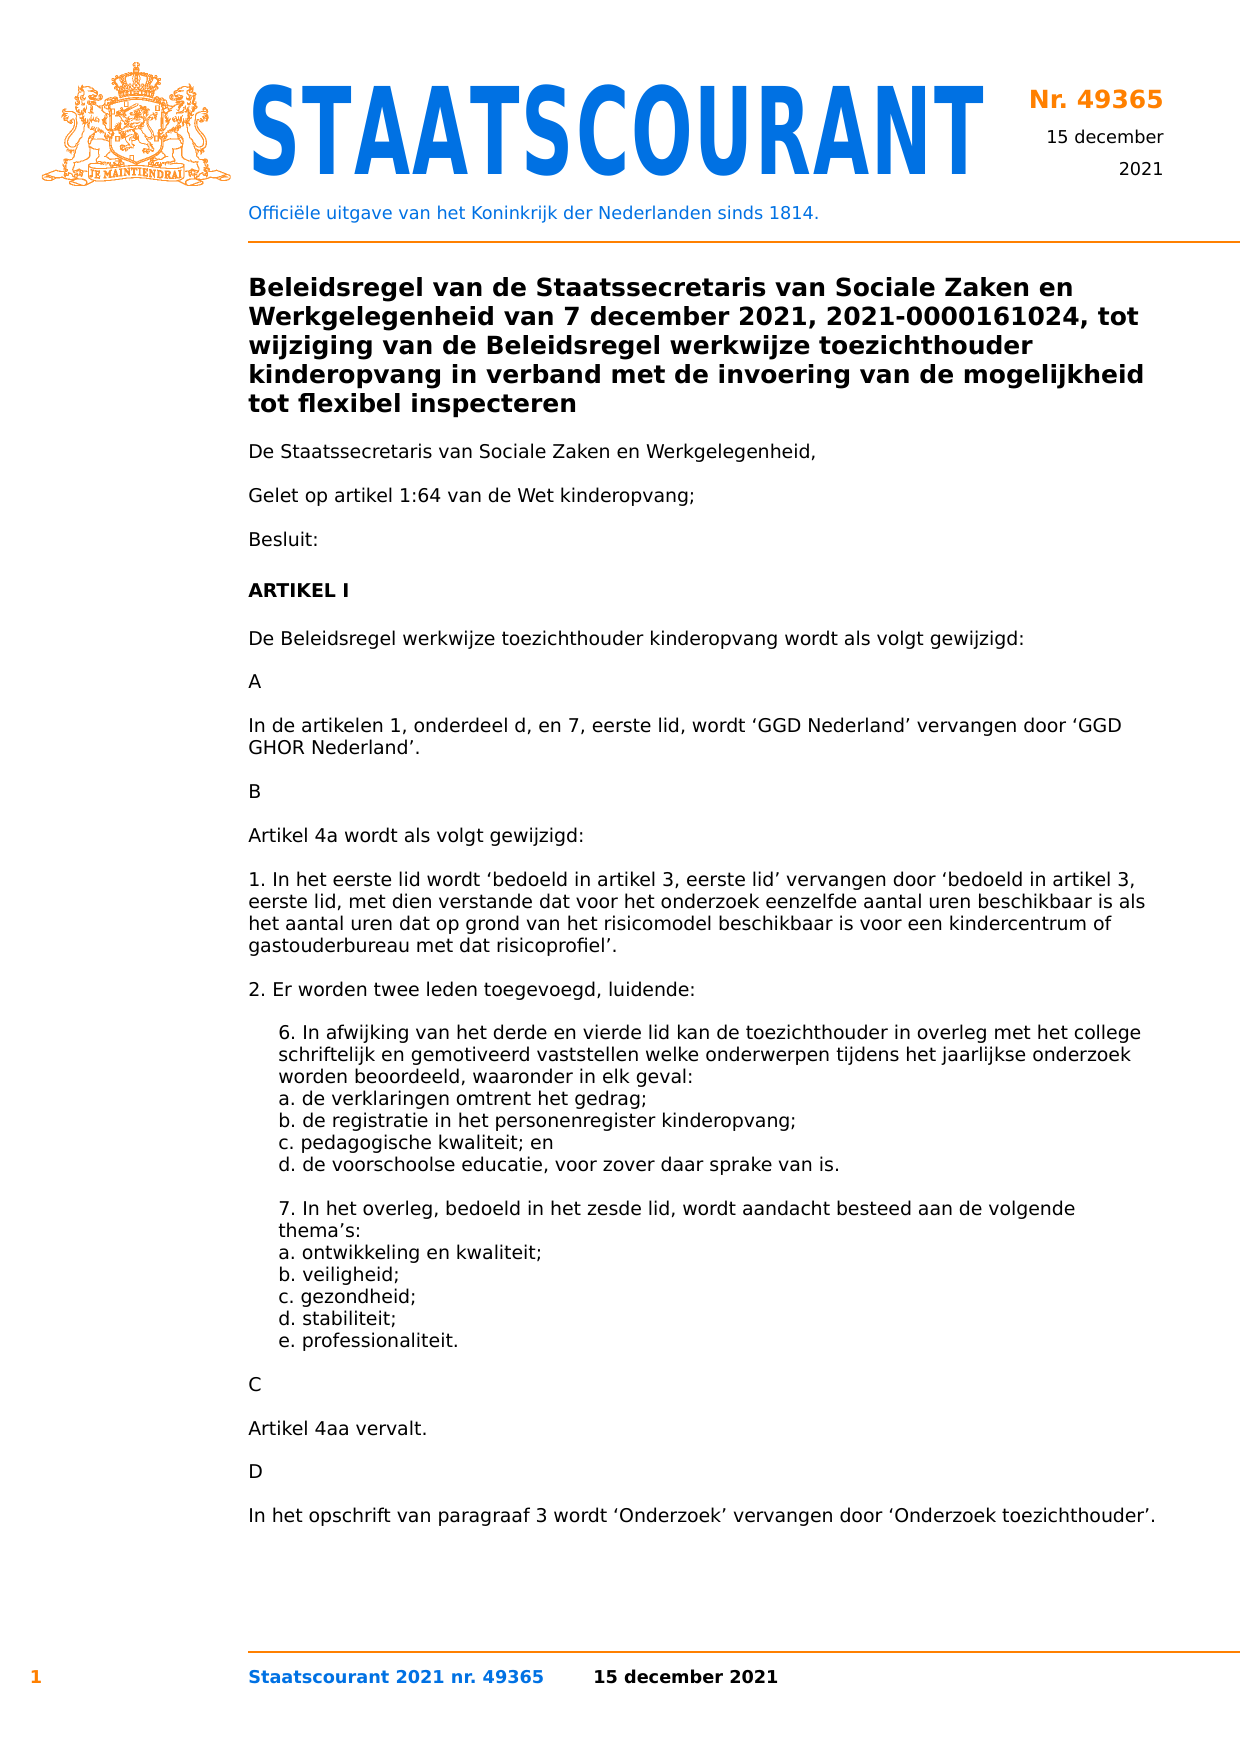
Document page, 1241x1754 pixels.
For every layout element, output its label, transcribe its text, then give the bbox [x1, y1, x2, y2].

text D [248, 1461, 1163, 1483]
text Gelet op artikel 1:64 van de Wet kinderopvang; [248, 484, 1163, 507]
table_header Nr. 49365 [998, 62, 1240, 121]
text e. professionaliteit. [278, 1330, 1163, 1352]
text 7. In het overleg, bedoeld in het zesde lid, wordt aandacht besteed aan de volgende thema’s: [278, 1198, 1163, 1242]
text In de artikelen 1, onderdeel d, en 7, eerste lid, wordt ‘GGD Nederland’ vervangen door ‘GGD GHOR Nederland’. [248, 715, 1163, 759]
text 1. In het eerste lid wordt ‘bedoeld in artikel 3, eerste lid’ vervangen door ‘bedoeld in artikel 3, eerste lid, met dien verstande dat voor het onderzoek eenzelfde aantal uren beschikbaar is als het aantal uren dat op grond van het risicomodel beschikbaar is voor een kindercentrum of gastouderbureau met dat risicoprofiel’. [248, 869, 1163, 957]
text In het opschrift van paragraaf 3 wordt ‘Onderzoek’ vervangen door ‘Onderzoek toezichthouder’. [248, 1505, 1163, 1527]
text c. gezondheid; [278, 1286, 1163, 1308]
subtitle Beleidsregel van de Staatssecretaris van Sociale Zaken en Werkgelegenheid van 7 december 2021, 2021-0000161024, tot wijziging van de Beleidsregel werkwijze toezichthouder kinderopvang in verband met de invoering van de mogelijkheid tot flexibel inspecteren [248, 273, 1163, 419]
table_cell Officiële uitgave van het Koninkrijk der Nederlanden sinds 1814. [248, 203, 1240, 241]
subtitle ARTIKEL I [248, 580, 1163, 602]
text b. veiligheid; [278, 1264, 1163, 1286]
table_cell 2021 [998, 153, 1240, 203]
table_header [25, 62, 248, 241]
text a. ontwikkeling en kwaliteit; [278, 1242, 1163, 1264]
text d. stabiliteit; [278, 1308, 1163, 1330]
text 6. In afwijking van het derde en vierde lid kan de toezichthouder in overleg met het college schriftelijk en gemotiveerd vaststellen welke onderwerpen tijdens het jaarlijkse onderzoek worden beoordeeld, waaronder in elk geval: [278, 1022, 1163, 1088]
text Artikel 4a wordt als volgt gewijzigd: [248, 825, 1163, 847]
table_cell 15 december [998, 121, 1240, 153]
text B [248, 781, 1163, 803]
text De Beleidsregel werkwijze toezichthouder kinderopvang wordt als volgt gewijzigd: [248, 627, 1163, 649]
text d. de voorschoolse educatie, voor zover daar sprake van is. [278, 1154, 1163, 1176]
text A [248, 671, 1163, 693]
text C [248, 1374, 1163, 1396]
picture [41, 62, 231, 186]
text a. de verklaringen omtrent het gedrag; [278, 1088, 1163, 1110]
text b. de registratie in het personenregister kinderopvang; [278, 1110, 1163, 1132]
text De Staatssecretaris van Sociale Zaken en Werkgelegenheid, [248, 441, 1163, 463]
text Besluit: [248, 528, 1163, 550]
text c. pedagogische kwaliteit; en [278, 1132, 1163, 1154]
table_header STAATSCOURANT [248, 62, 998, 203]
text Artikel 4aa vervalt. [248, 1418, 1163, 1439]
text 2. Er worden twee leden toegevoegd, luidende: [248, 978, 1163, 1000]
